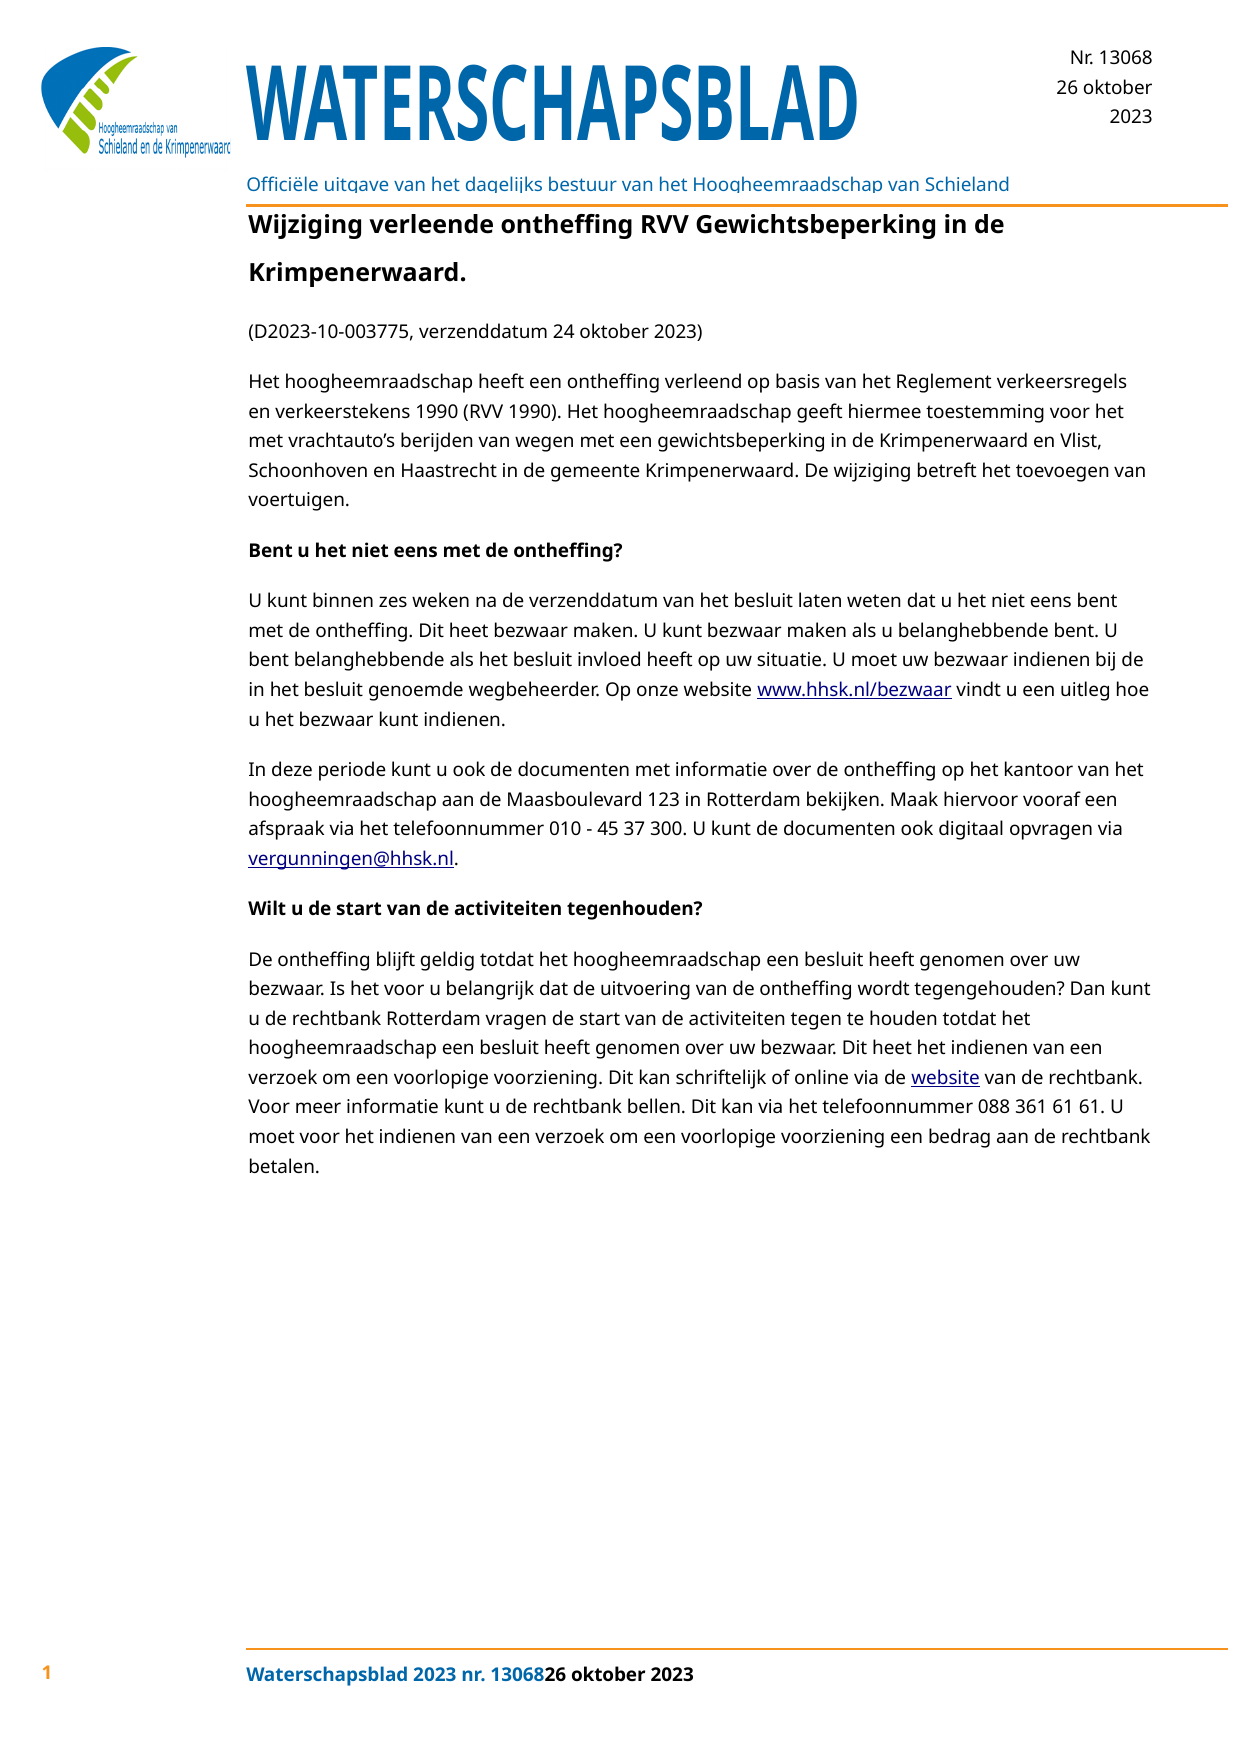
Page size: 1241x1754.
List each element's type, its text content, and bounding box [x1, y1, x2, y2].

text Het hoogheemraadschap heeft een ontheffing verleend op basis van het Reglement verkeersregels en verkeerstekens 1990 (RVV 1990). Het hoogheemraadschap geeft hiermee toestemming voor het met vrachtauto’s berijden van wegen met een gewichtsbeperking in de Krimpenerwaard en Vlist, Schoonhoven en Haastrecht in de gemeente Krimpenerwaard. De wijziging betreft het toevoegen van voertuigen. [248, 368, 1152, 512]
text In deze periode kunt u ook de documenten met informatie over de ontheffing op het kantoor van het hoogheemraadschap aan de Maasboulevard 123 in Rotterdam bekijken. Maak hiervoor vooraf een afspraak via het telefoonnummer 010 - 45 37 300. U kunt de documenten ook digitaal opvragen via vergunningen@hhsk.nl. [248, 756, 1152, 871]
text U kunt binnen zes weken na de verzenddatum van het besluit laten weten dat u het niet eens bent met de ontheffing. Dit heet bezwaar maken. U kunt bezwaar maken als u belanghebbende bent. U bent belanghebbende als het besluit invloed heeft op uw situatie. U moet uw bezwaar indienen bij de in het besluit genoemde wegbeheerder. Op onze website www.hhsk.nl/bezwaar vindt u een uitleg hoe u het bezwaar kunt indienen. [248, 587, 1152, 732]
text Bent u het niet eens met de ontheffing? [248, 537, 1152, 563]
text Wilt u de start van de activiteiten tegenhouden? [248, 895, 1152, 921]
picture [41, 47, 231, 172]
text (D2023-10-003775, verzenddatum 24 oktober 2023) [248, 318, 1152, 344]
text De ontheffing blijft geldig totdat het hoogheemraadschap een besluit heeft genomen over uw bezwaar. Is het voor u belangrijk dat de uitvoering van de ontheffing wordt tegengehouden? Dan kunt u de rechtbank Rotterdam vragen de start van de activiteiten tegen te houden totdat het hoogheemraadschap een besluit heeft genomen over uw bezwaar. Dit heet het indienen van een verzoek om een voorlopige voorziening. Dit kan schriftelijk of online via de website van de rechtbank. Voor meer informatie kunt u de rechtbank bellen. Dit kan via het telefoonnummer 088 361 61 61. U moet voor het indienen van een verzoek om een voorlopige voorziening een bedrag aan de rechtbank betalen. [248, 946, 1152, 1179]
text Wijziging verleende ontheffing RVV Gewichtsbeperking in de Krimpenerwaard. [248, 207, 1152, 288]
